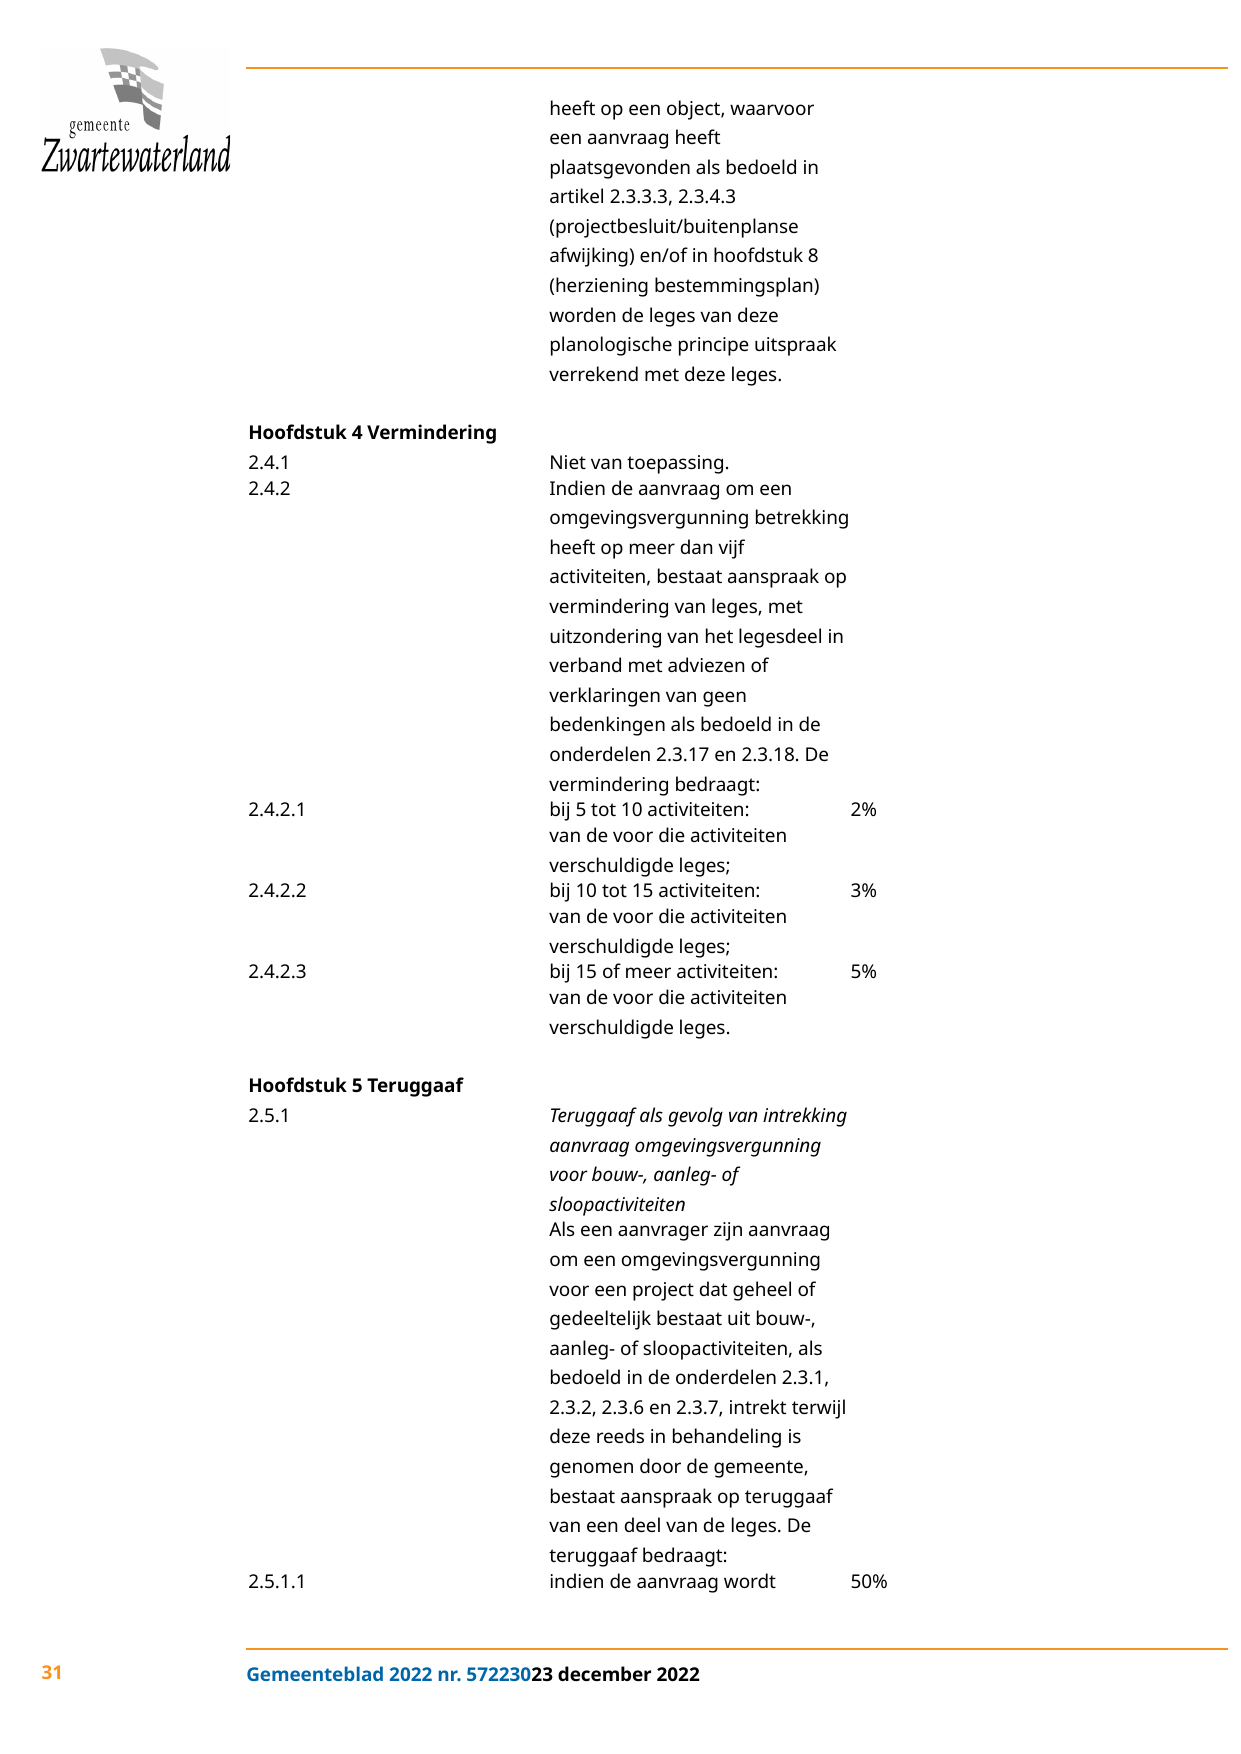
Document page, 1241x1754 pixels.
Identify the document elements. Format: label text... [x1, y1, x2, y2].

table_cell 50% [850, 1568, 1152, 1593]
table_cell van de voor die activiteiten verschuldigde leges. [549, 984, 850, 1040]
table_cell [248, 822, 549, 878]
table_header [850, 449, 1152, 475]
table_cell 3% [850, 878, 1152, 903]
table_cell [850, 1217, 1152, 1568]
table_header 2.4.1 [248, 449, 549, 475]
table_cell [850, 822, 1152, 878]
table_cell [850, 95, 1152, 387]
table_cell 2.5.1.1 [248, 1568, 549, 1593]
table_cell heeft op een object, waarvoor een aanvraag heeft plaatsgevonden als bedoeld in artikel 2.3.3.3, 2.3.4.3 (projectbesluit/buitenplanse afwijking) en/of in hoofdstuk 8 (herziening bestemmingsplan) worden de leges van deze planologische principe uitspraak verrekend met deze leges. [549, 95, 850, 387]
table_header Teruggaaf als gevolg van intrekking aanvraag omgevingsvergunning voor bouw-, aanleg- of sloopactiviteiten [549, 1102, 850, 1217]
text Hoofdstuk 4 Vermindering [248, 419, 1152, 445]
table_cell indien de aanvraag wordt [549, 1568, 850, 1593]
table_cell [248, 903, 549, 959]
table_cell 2.4.2.2 [248, 878, 549, 903]
table_cell van de voor die activiteiten verschuldigde leges; [549, 822, 850, 878]
table_cell 2.4.2 [248, 475, 549, 797]
table_header 2.5.1 [248, 1102, 549, 1217]
table_cell van de voor die activiteiten verschuldigde leges; [549, 903, 850, 959]
table_header Niet van toepassing. [549, 449, 850, 475]
table_cell 5% [850, 959, 1152, 984]
table_cell bij 15 of meer activiteiten: [549, 959, 850, 984]
table_cell [850, 475, 1152, 797]
table_cell bij 5 tot 10 activiteiten: [549, 797, 850, 822]
text Hoofdstuk 5 Teruggaaf [248, 1072, 1152, 1098]
table_cell [850, 984, 1152, 1040]
table_cell 2% [850, 797, 1152, 822]
table_cell Indien de aanvraag om een omgevingsvergunning betrekking heeft op meer dan vijf activiteiten, bestaat aanspraak op vermindering van leges, met uitzondering van het legesdeel in verband met adviezen of verklaringen van geen bedenkingen als bedoeld in de onderdelen 2.3.17 en 2.3.18. De vermindering bedraagt: [549, 475, 850, 797]
table_cell 2.4.2.3 [248, 959, 549, 984]
table_cell [248, 95, 549, 387]
table_cell [248, 1217, 549, 1568]
table_cell Als een aanvrager zijn aanvraag om een omgevingsvergunning voor een project dat geheel of gedeeltelijk bestaat uit bouw-, aanleg- of sloopactiviteiten, als bedoeld in de onderdelen 2.3.1, 2.3.2, 2.3.6 en 2.3.7, intrekt terwijl deze reeds in behandeling is genomen door de gemeente, bestaat aanspraak op teruggaaf van een deel van de leges. De teruggaaf bedraagt: [549, 1217, 850, 1568]
table_cell bij 10 tot 15 activiteiten: [549, 878, 850, 903]
picture [41, 47, 231, 172]
table_cell 2.4.2.1 [248, 797, 549, 822]
table_header [850, 1102, 1152, 1217]
table_cell [850, 903, 1152, 959]
table_cell [248, 984, 549, 1040]
